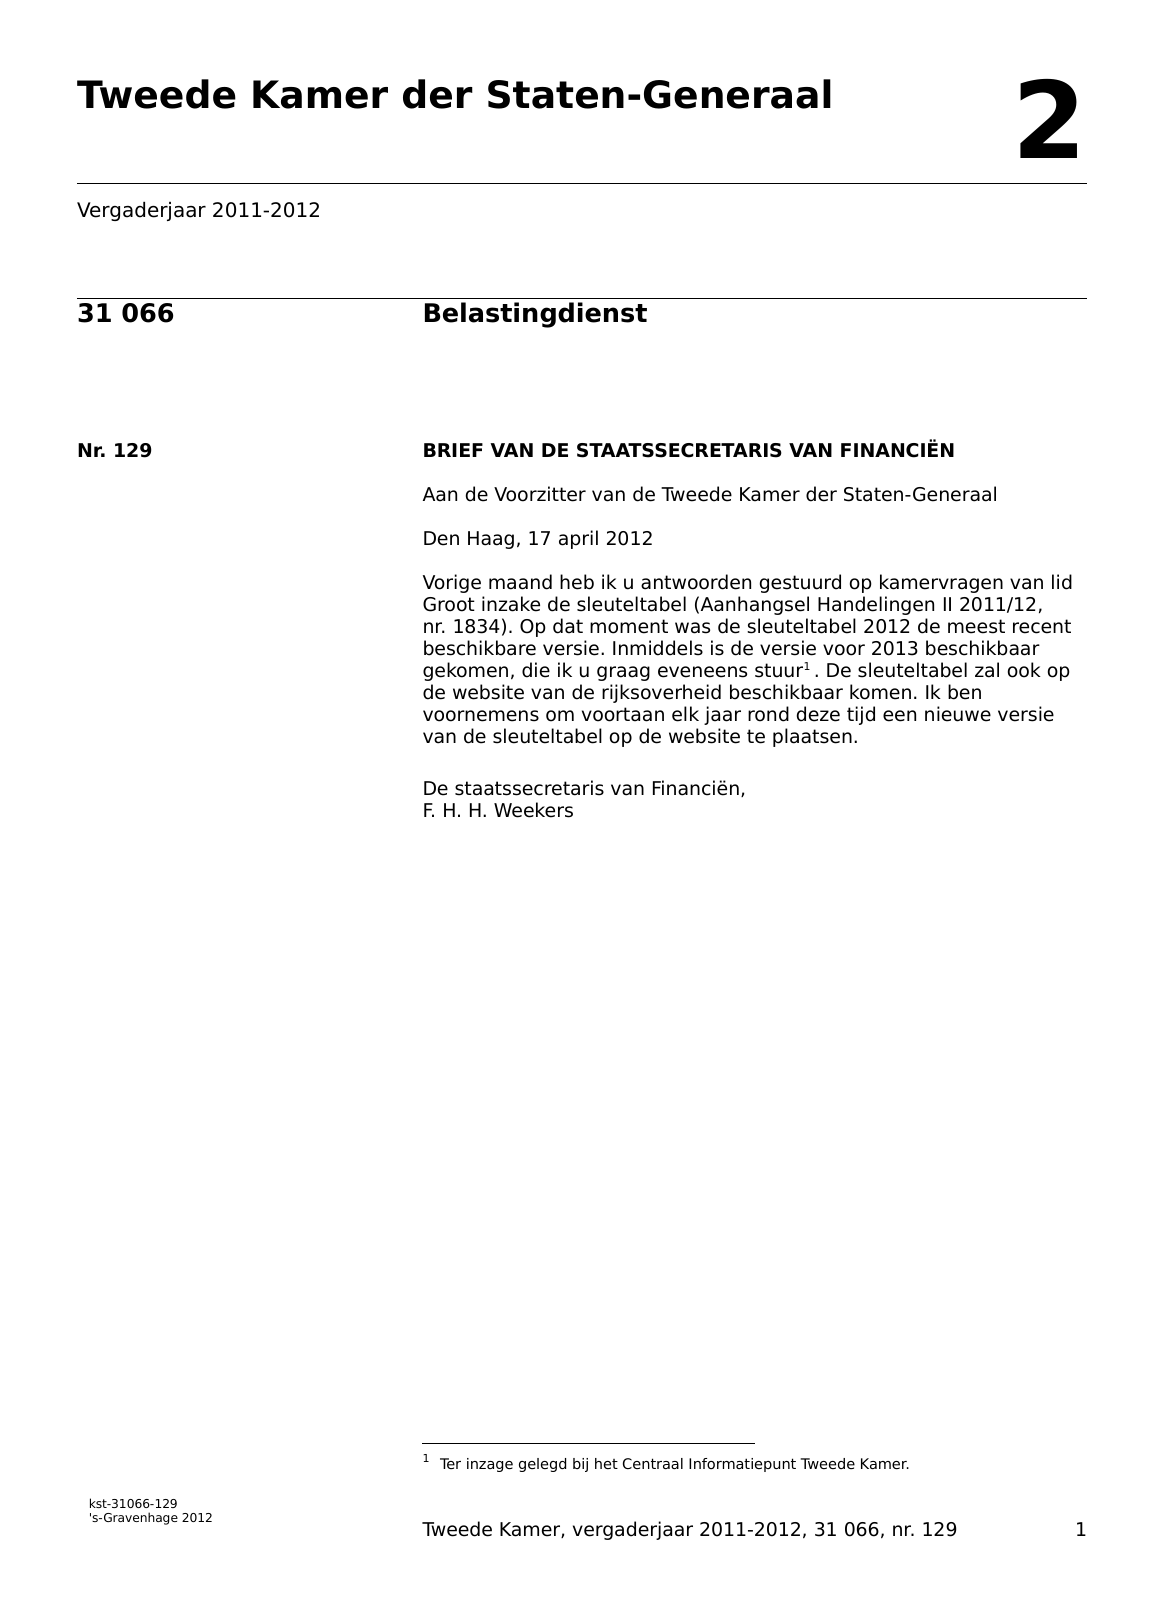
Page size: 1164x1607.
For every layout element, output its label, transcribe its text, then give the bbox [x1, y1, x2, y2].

table_header Tweede Kamer der Staten-Generaal [77, 59, 886, 183]
text De staatssecretaris van Financiën, F. H. H. Weekers [422, 778, 1087, 822]
text Ter inzage gelegd bij het Centraal Informatiepunt Tweede Kamer. [422, 1452, 1087, 1474]
subtitle 31 066 Belastingdienst [77, 299, 1087, 329]
table_cell Vergaderjaar 2011-2012 [77, 184, 1087, 298]
text Aan de Voorzitter van de Tweede Kamer der Staten-Generaal [422, 484, 1087, 506]
text Den Haag, 17 april 2012 [422, 528, 1087, 550]
text Vorige maand heb ik u antwoorden gestuurd op kamervragen van lid Groot inzake de sleuteltabel (Aanhangsel Handelingen II 2011/12, nr. 1834). Op dat moment was de sleuteltabel 2012 de meest recent beschikbare versie. Inmiddels is de versie voor 2013 beschikbaar gekomen, die ik u graag eveneens stuur. De sleuteltabel zal ook op de website van de rijksoverheid beschikbaar komen. Ik ben voornemens om voortaan elk jaar rond deze tijd een nieuwe versie van de sleuteltabel op de website te plaatsen. [422, 572, 1087, 748]
table_header 2 [886, 59, 1087, 183]
subtitle Nr. 129 BRIEF VAN DE STAATSSECRETARIS VAN FINANCIËN [77, 440, 1087, 462]
text kst-31066-129 [88, 1497, 323, 1511]
text 's-Gravenhage 2012 [88, 1511, 323, 1525]
